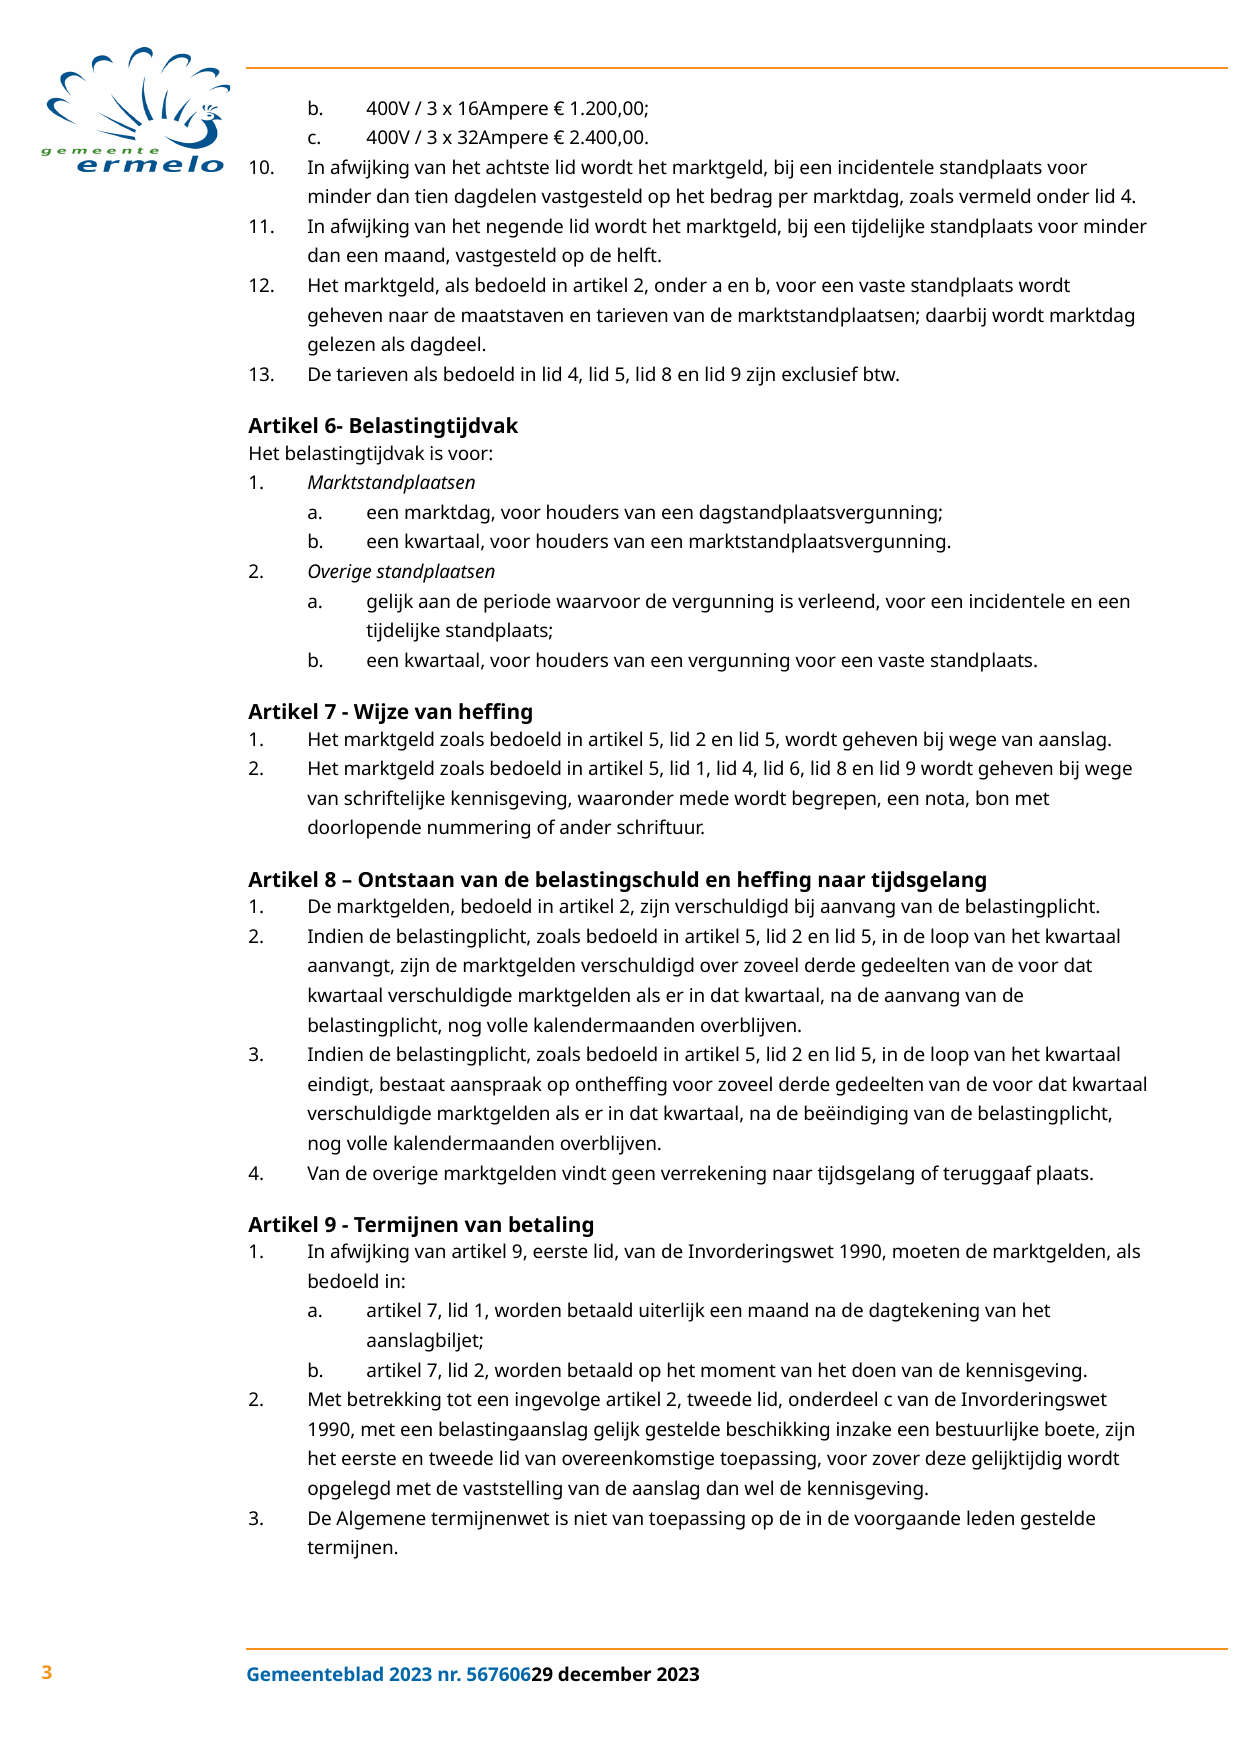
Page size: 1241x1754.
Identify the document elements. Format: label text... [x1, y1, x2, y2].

list In afwijking van het negende lid wordt het marktgeld, bij een tijdelijke standplaats voor minder dan een maand, vastgesteld op de helft. [248, 213, 1152, 268]
list Marktstandplaatsen [248, 469, 1152, 495]
picture [41, 47, 231, 172]
list In afwijking van het achtste lid wordt het marktgeld, bij een incidentele standplaats voor minder dan tien dagdelen vastgesteld op het bedrag per marktdag, zoals vermeld onder lid 4. [248, 154, 1152, 209]
list Van de overige marktgelden vindt geen verrekening naar tijdsgelang of teruggaaf plaats. [248, 1160, 1152, 1185]
text Artikel 8 – Ontstaan van de belastingschuld en heffing naar tijdsgelang [248, 865, 1152, 893]
list artikel 7, lid 2, worden betaald op het moment van het doen van de kennisgeving. [307, 1357, 1152, 1383]
list Indien de belastingplicht, zoals bedoeld in artikel 5, lid 2 en lid 5, in de loop van het kwartaal eindigt, bestaat aanspraak op ontheffing voor zoveel derde gedeelten van de voor dat kwartaal verschuldigde marktgelden als er in dat kwartaal, na de beëindiging van de belastingplicht, nog volle kalendermaanden overblijven. [248, 1041, 1152, 1156]
list Overige standplaatsen [248, 558, 1152, 584]
text Het belastingtijdvak is voor: [248, 440, 1152, 466]
text Artikel 9 - Termijnen van betaling [248, 1210, 1152, 1238]
list artikel 7, lid 1, worden betaald uiterlijk een maand na de dagtekening van het aanslagbiljet; [307, 1298, 1152, 1353]
list Indien de belastingplicht, zoals bedoeld in artikel 5, lid 2 en lid 5, in de loop van het kwartaal aanvangt, zijn de marktgelden verschuldigd over zoveel derde gedeelten van de voor dat kwartaal verschuldigde marktgelden als er in dat kwartaal, na de aanvang van de belastingplicht, nog volle kalendermaanden overblijven. [248, 923, 1152, 1037]
list Het marktgeld zoals bedoeld in artikel 5, lid 2 en lid 5, wordt geheven bij wege van aanslag. [248, 726, 1152, 752]
list De Algemene termijnenwet is niet van toepassing op de in de voorgaande leden gestelde termijnen. [248, 1505, 1152, 1560]
list In afwijking van artikel 9, eerste lid, van de Invorderingswet 1990, moeten de marktgelden, als bedoeld in: [248, 1238, 1152, 1294]
list Met betrekking tot een ingevolge artikel 2, tweede lid, onderdeel c van de Invorderingswet 1990, met een belastingaanslag gelijk gestelde beschikking inzake een bestuurlijke boete, zijn het eerste en tweede lid van overeenkomstige toepassing, voor zover deze gelijktijdig wordt opgelegd met de vaststelling van de aanslag dan wel de kennisgeving. [248, 1386, 1152, 1501]
list De tarieven als bedoeld in lid 4, lid 5, lid 8 en lid 9 zijn exclusief btw. [248, 361, 1152, 387]
text Artikel 6- Belastingtijdvak [248, 411, 1152, 440]
list een kwartaal, voor houders van een vergunning voor een vaste standplaats. [307, 647, 1152, 673]
list De marktgelden, bedoeld in artikel 2, zijn verschuldigd bij aanvang van de belastingplicht. [248, 893, 1152, 919]
list een marktdag, voor houders van een dagstandplaatsvergunning; [307, 499, 1152, 525]
list Het marktgeld, als bedoeld in artikel 2, onder a en b, voor een vaste standplaats wordt geheven naar de maatstaven en tarieven van de marktstandplaatsen; daarbij wordt marktdag gelezen als dagdeel. [248, 272, 1152, 357]
list 400V / 3 x 16Ampere € 1.200,00; [307, 95, 1152, 121]
text Artikel 7 - Wijze van heffing [248, 697, 1152, 726]
list 400V / 3 x 32Ampere € 2.400,00. [307, 124, 1152, 150]
list Het marktgeld zoals bedoeld in artikel 5, lid 1, lid 4, lid 6, lid 8 en lid 9 wordt geheven bij wege van schriftelijke kennisgeving, waaronder mede wordt begrepen, een nota, bon met doorlopende nummering of ander schriftuur. [248, 755, 1152, 840]
list gelijk aan de periode waarvoor de vergunning is verleend, voor een incidentele en een tijdelijke standplaats; [307, 588, 1152, 643]
list een kwartaal, voor houders van een marktstandplaatsvergunning. [307, 529, 1152, 554]
